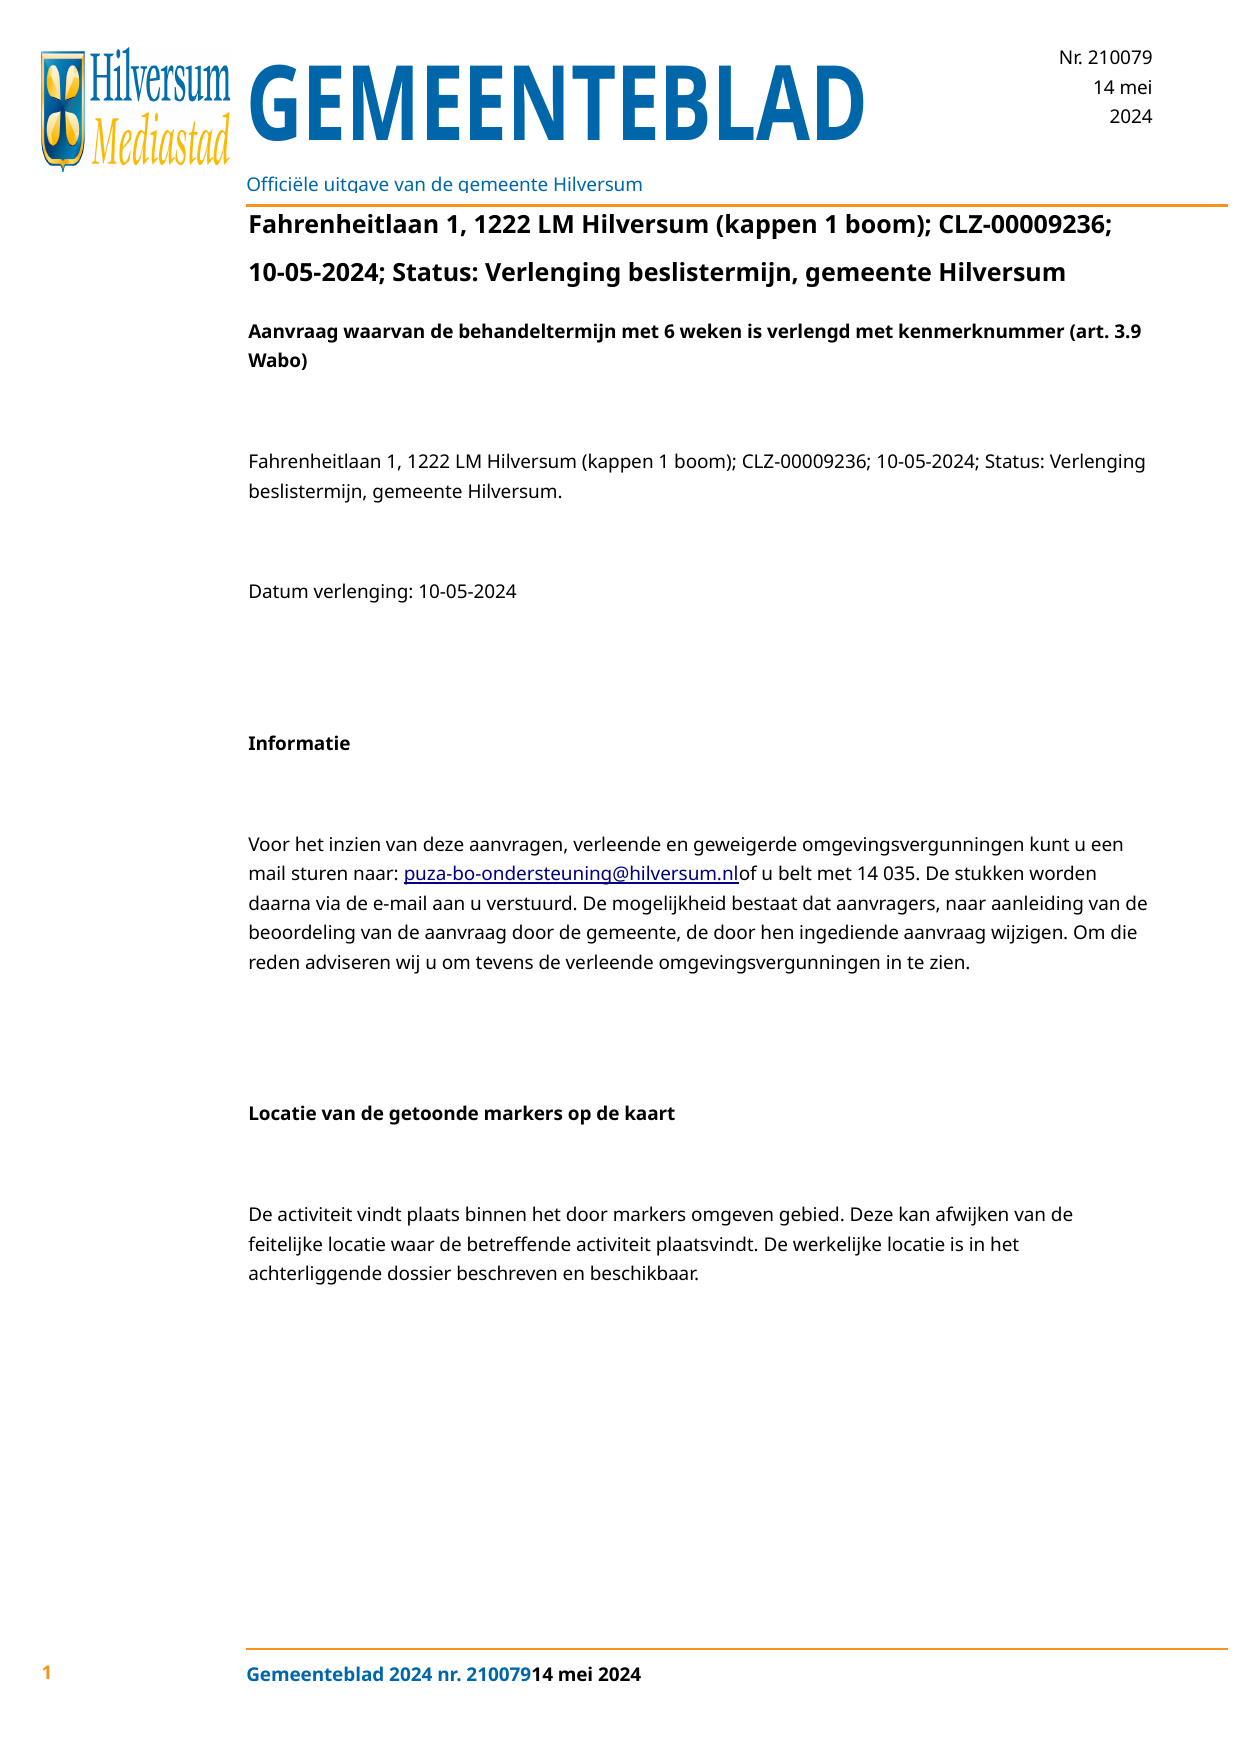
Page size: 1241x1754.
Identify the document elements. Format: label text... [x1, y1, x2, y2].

text De activiteit vindt plaats binnen het door markers omgeven gebied. Deze kan afwijken van de feitelijke locatie waar de betreffende activiteit plaatsvindt. De werkelijke locatie is in het achterliggende dossier beschreven en beschikbaar. [248, 1201, 1152, 1286]
text Aanvraag waarvan de behandeltermijn met 6 weken is verlengd met kenmerknummer (art. 3.9 Wabo) [248, 318, 1152, 373]
text Locatie van de getoonde markers op de kaart [248, 1100, 1152, 1126]
text Voor het inzien van deze aanvragen, verleende en geweigerde omgevingsvergunningen kunt u een mail sturen naar: puza-bo-ondersteuning@hilversum.nlof u belt met 14 035. De stukken worden daarna via de e-mail aan u verstuurd. De mogelijkheid bestaat dat aanvragers, naar aanleiding van de beoordeling van de aanvraag door de gemeente, de door hen ingediende aanvraag wijzigen. Om die reden adviseren wij u om tevens de verleende omgevingsvergunningen in te zien. [248, 831, 1152, 975]
text Fahrenheitlaan 1, 1222 LM Hilversum (kappen 1 boom); CLZ-00009236; 10-05-2024; Status: Verlenging beslistermijn, gemeente Hilversum [248, 207, 1152, 288]
picture [41, 47, 231, 172]
text Datum verlenging: 10-05-2024 [248, 579, 1152, 604]
text Informatie [248, 730, 1152, 756]
text Fahrenheitlaan 1, 1222 LM Hilversum (kappen 1 boom); CLZ-00009236; 10-05-2024; Status: Verlenging beslistermijn, gemeente Hilversum. [248, 448, 1152, 504]
